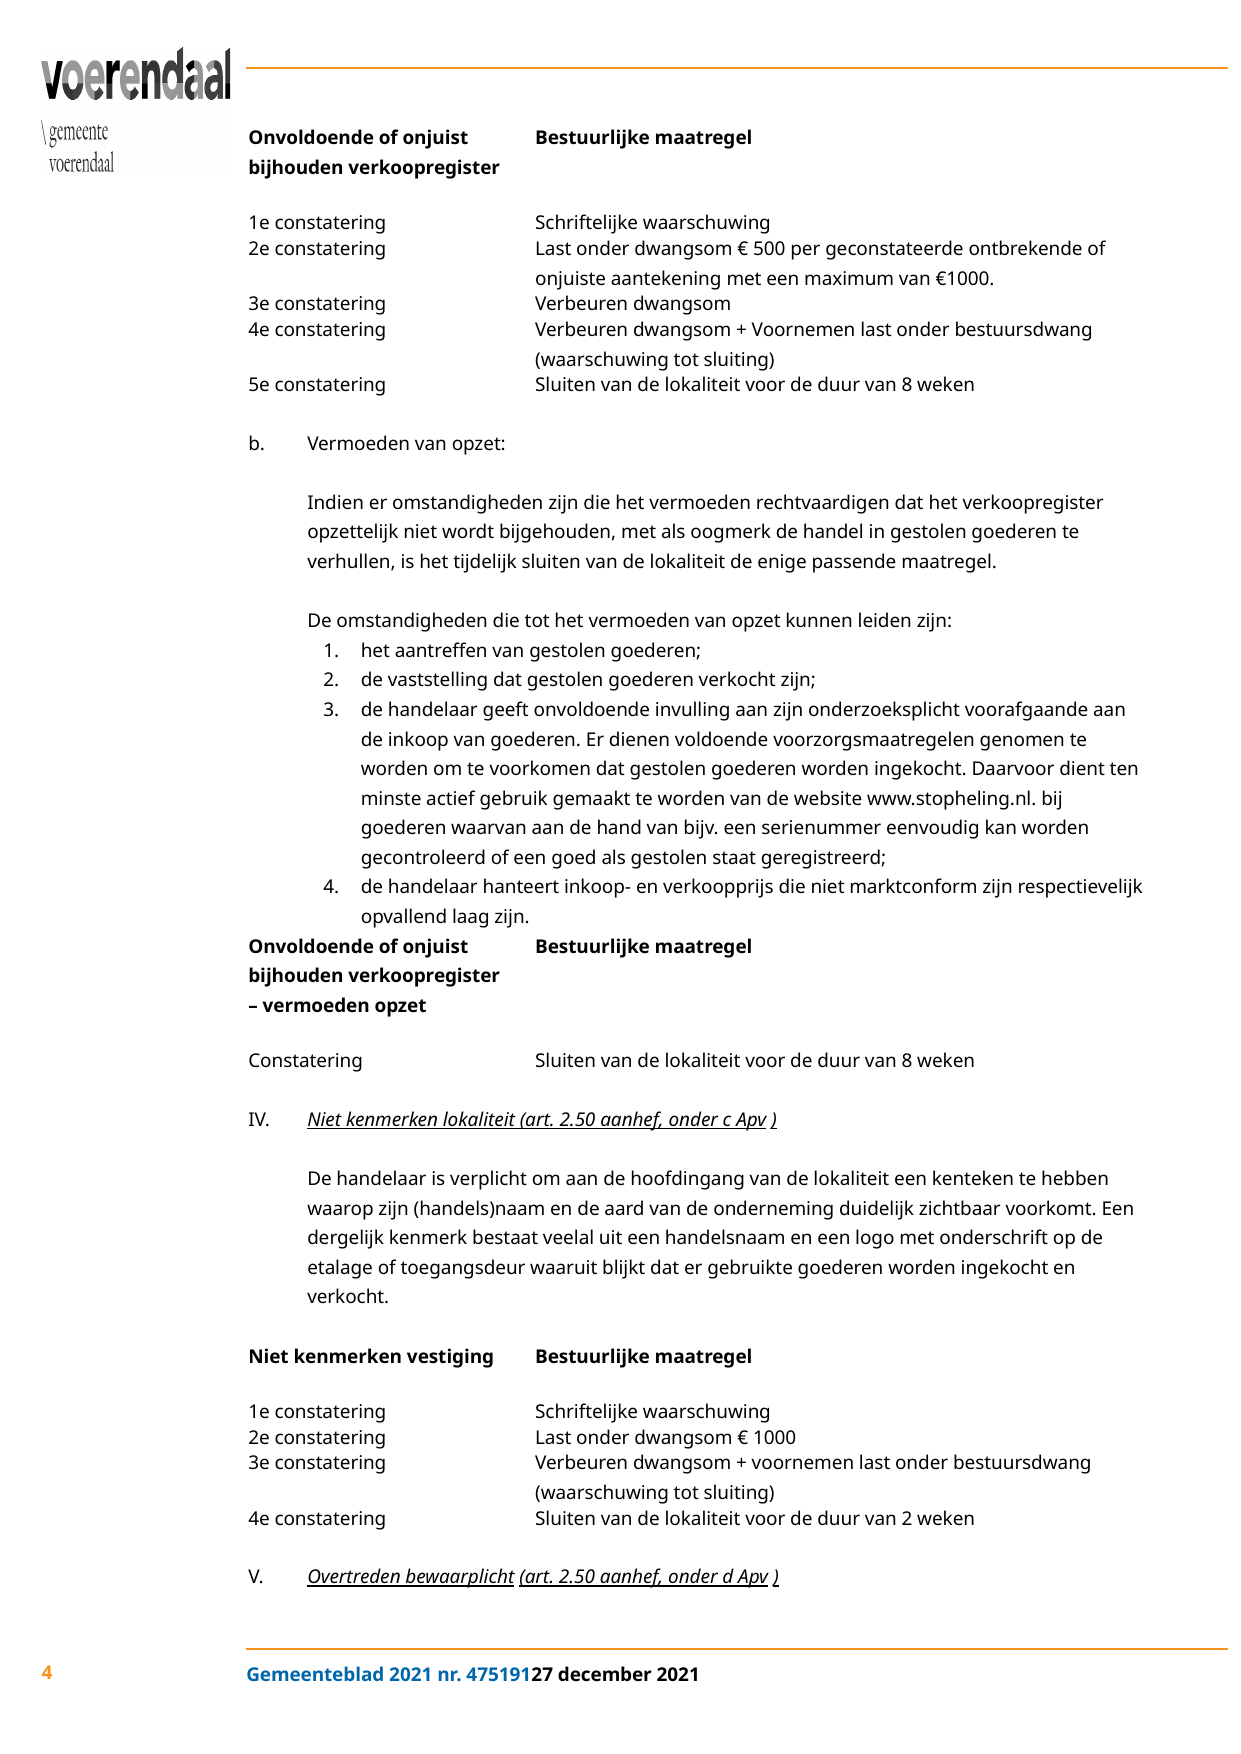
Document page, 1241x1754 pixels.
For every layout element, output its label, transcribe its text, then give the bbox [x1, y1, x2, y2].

table_cell 3e constatering [248, 290, 535, 316]
table_cell Schriftelijke waarschuwing [535, 209, 1152, 235]
list Indien er omstandigheden zijn die het vermoeden rechtvaardigen dat het verkoopregister opzettelijk niet wordt bijgehouden, met als oogmerk de handel in gestolen goederen te verhullen, is het tijdelijk sluiten van de lokaliteit de enige passende maatregel. [248, 489, 1152, 574]
table_cell 3e constatering [248, 1450, 535, 1505]
table_cell Schriftelijke waarschuwing [535, 1398, 1152, 1424]
table_header Bestuurlijke maatregel [535, 125, 1152, 209]
list de vaststelling dat gestolen goederen verkocht zijn; [323, 667, 1152, 692]
table_cell 2e constatering [248, 235, 535, 290]
picture [41, 47, 231, 172]
list de handelaar hanteert inkoop- en verkoopprijs die niet marktconform zijn respectievelijk opvallend laag zijn. [323, 874, 1152, 929]
table_cell 2e constatering [248, 1424, 535, 1449]
table_cell Verbeuren dwangsom + Voornemen last onder bestuursdwang (waarschuwing tot sluiting) [535, 316, 1152, 371]
list het aantreffen van gestolen goederen; [323, 637, 1152, 663]
table_header Bestuurlijke maatregel [535, 933, 1152, 1047]
table_header Onvoldoende of onjuist bijhouden verkoopregister [248, 125, 535, 209]
list De omstandigheden die tot het vermoeden van opzet kunnen leiden zijn: [248, 607, 1152, 633]
list Niet kenmerken lokaliteit (art. 2.50 aanhef, onder c Apv ) [248, 1106, 1152, 1132]
table_cell Last onder dwangsom € 500 per geconstateerde ontbrekende of onjuiste aantekening met een maximum van €1000. [535, 235, 1152, 290]
table_cell Last onder dwangsom € 1000 [535, 1424, 1152, 1449]
list Overtreden bewaarplicht (art. 2.50 aanhef, onder d Apv ) [248, 1563, 1152, 1589]
list Vermoeden van opzet: [248, 430, 1152, 456]
list de handelaar geeft onvoldoende invulling aan zijn onderzoeksplicht voorafgaande aan de inkoop van goederen. Er dienen voldoende voorzorgsmaatregelen genomen te worden om te voorkomen dat gestolen goederen worden ingekocht. Daarvoor dient ten minste actief gebruik gemaakt te worden van de website www.stopheling.nl. bij goederen waarvan aan de hand van bijv. een serienummer eenvoudig kan worden gecontroleerd of een goed als gestolen staat geregistreerd; [323, 696, 1152, 870]
table_cell 5e constatering [248, 371, 535, 397]
table_cell Sluiten van de lokaliteit voor de duur van 2 weken [535, 1505, 1152, 1531]
table_header Niet kenmerken vestiging [248, 1343, 535, 1398]
table_cell Verbeuren dwangsom [535, 290, 1152, 316]
table_cell Verbeuren dwangsom + voornemen last onder bestuursdwang (waarschuwing tot sluiting) [535, 1450, 1152, 1505]
table_cell 4e constatering [248, 316, 535, 371]
table_header Onvoldoende of onjuist bijhouden verkoopregister – vermoeden opzet [248, 933, 535, 1047]
table_cell Constatering [248, 1048, 535, 1073]
table_cell 1e constatering [248, 209, 535, 235]
table_header Bestuurlijke maatregel [535, 1343, 1152, 1398]
table_cell Sluiten van de lokaliteit voor de duur van 8 weken [535, 1048, 1152, 1073]
table_cell 4e constatering [248, 1505, 535, 1531]
table_cell 1e constatering [248, 1398, 535, 1424]
table_cell Sluiten van de lokaliteit voor de duur van 8 weken [535, 371, 1152, 397]
list De handelaar is verplicht om aan de hoofdingang van de lokaliteit een kenteken te hebben waarop zijn (handels)naam en de aard van de onderneming duidelijk zichtbaar voorkomt. Een dergelijk kenmerk bestaat veelal uit een handelsnaam en een logo met onderschrift op de etalage of toegangsdeur waaruit blijkt dat er gebruikte goederen worden ingekocht en verkocht. [248, 1165, 1152, 1309]
